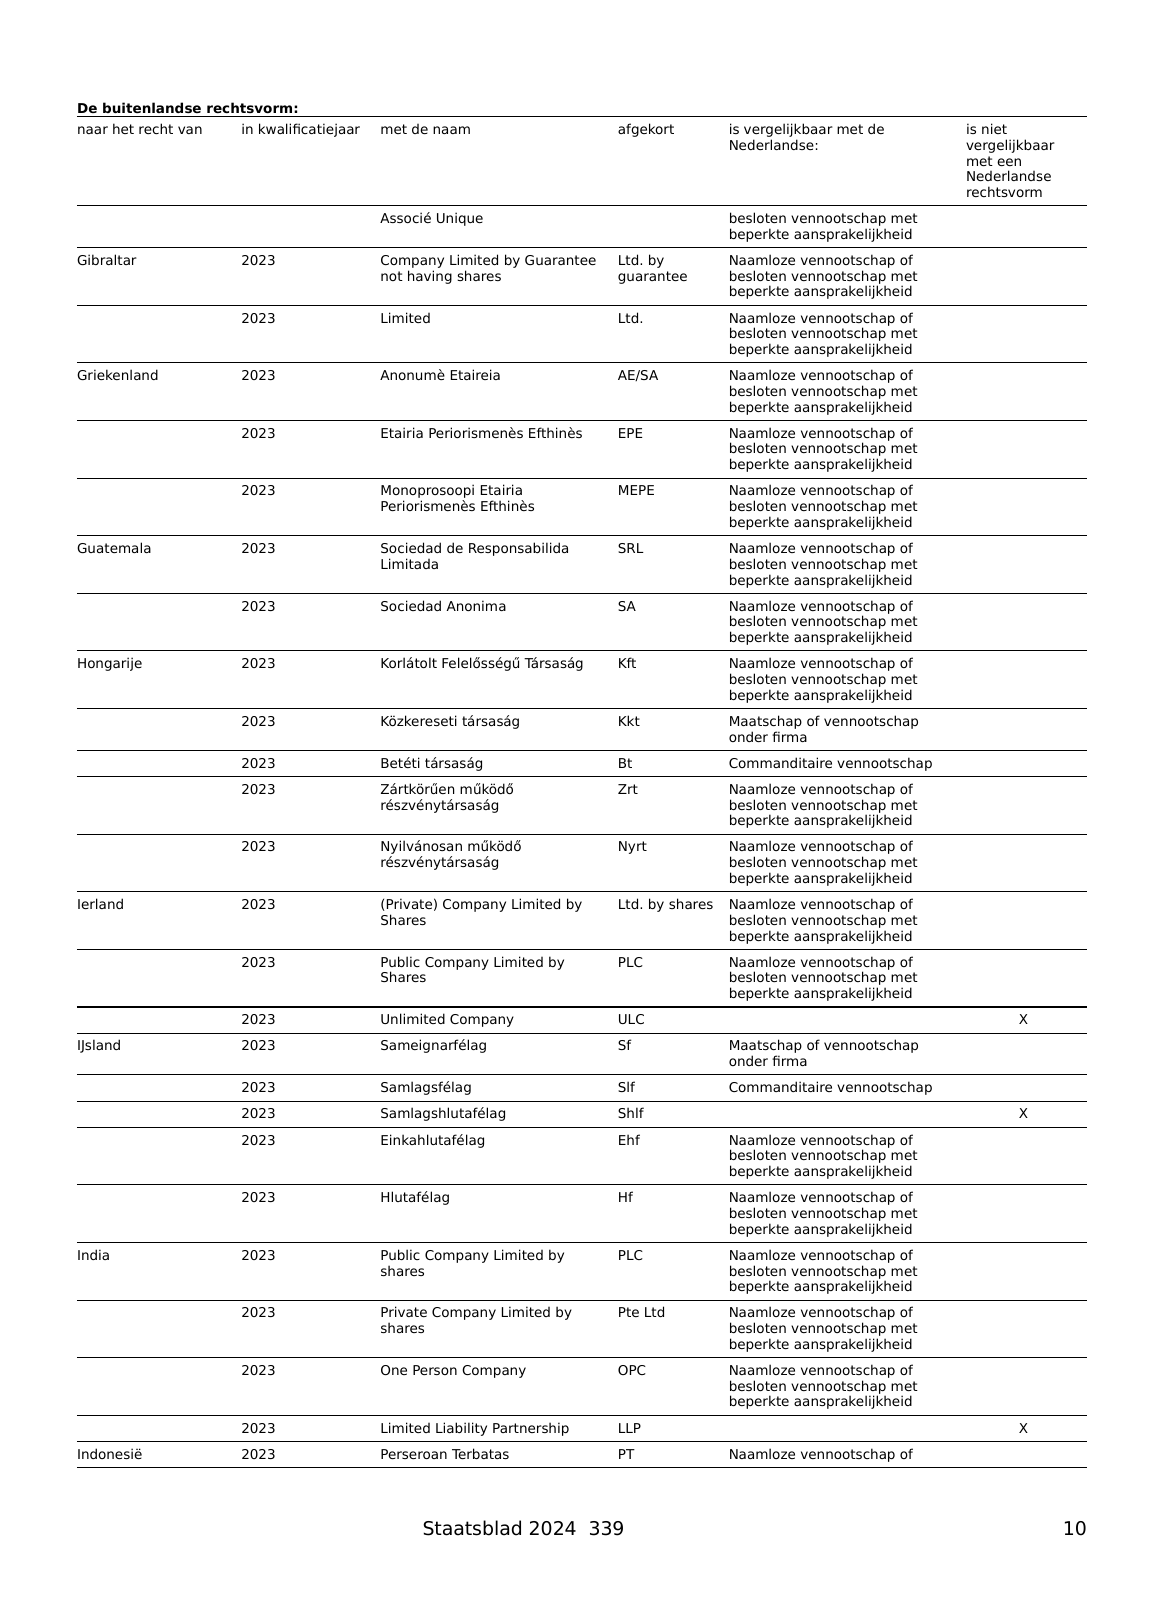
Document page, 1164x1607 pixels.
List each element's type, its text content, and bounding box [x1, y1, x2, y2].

table_cell Guatemala [77, 536, 235, 593]
table_cell Bt [612, 751, 722, 776]
table_cell [77, 306, 235, 362]
table_cell [960, 1358, 1087, 1415]
table_cell Sameignarfélag [374, 1034, 612, 1074]
table_cell 2023 [235, 248, 374, 305]
table_cell Commanditaire vennootschap [723, 1075, 960, 1101]
table_cell SRL [612, 536, 722, 593]
table_cell Naamloze vennootschap of besloten vennootschap met beperkte aansprakelijkheid [723, 1243, 960, 1299]
table_cell [960, 536, 1087, 593]
table_cell [960, 594, 1087, 650]
table_cell 2023 [235, 950, 374, 1006]
table_cell [235, 206, 374, 247]
table_cell [77, 777, 235, 833]
table_cell Naamloze vennootschap of besloten vennootschap met beperkte aansprakelijkheid [723, 1128, 960, 1184]
table_cell [77, 1008, 235, 1032]
table_cell LLP [612, 1416, 722, 1441]
table_cell is vergelijkbaar met de Nederlandse: [723, 117, 960, 205]
table_cell Unlimited Company [374, 1008, 612, 1032]
table_cell SA [612, 594, 722, 650]
table_cell [723, 1416, 960, 1441]
table_cell Korlátolt Felelősségű Társaság [374, 651, 612, 708]
table_cell Company Limited by Guarantee not having shares [374, 248, 612, 305]
table_cell X [960, 1102, 1087, 1127]
table_cell [960, 1442, 1087, 1467]
table_cell [960, 479, 1087, 535]
table_cell [960, 651, 1087, 708]
table_cell Limited Liability Partnership [374, 1416, 612, 1441]
table_cell Ierland [77, 892, 235, 949]
table_cell Ehf [612, 1128, 722, 1184]
table_cell Ltd. [612, 306, 722, 362]
table_cell MEPE [612, 479, 722, 535]
table_cell Naamloze vennootschap of besloten vennootschap met beperkte aansprakelijkheid [723, 248, 960, 305]
table_cell 2023 [235, 1008, 374, 1032]
table_cell Associé Unique [374, 206, 612, 247]
table_cell [960, 1301, 1087, 1357]
table_cell [960, 1128, 1087, 1184]
table_cell 2023 [235, 892, 374, 949]
table_cell 2023 [235, 1416, 374, 1441]
table_cell Gibraltar [77, 248, 235, 305]
table_cell Naamloze vennootschap of besloten vennootschap met beperkte aansprakelijkheid [723, 777, 960, 833]
table_cell Shlf [612, 1102, 722, 1127]
table_cell [960, 1075, 1087, 1101]
table_cell [960, 1185, 1087, 1242]
table_cell Közkereseti társaság [374, 709, 612, 750]
table_cell besloten vennootschap met beperkte aansprakelijkheid [723, 206, 960, 247]
table_cell afgekort [612, 117, 722, 205]
table_cell [77, 1128, 235, 1184]
table_cell 2023 [235, 306, 374, 362]
table_cell Maatschap of vennootschap onder firma [723, 709, 960, 750]
table_cell AE/SA [612, 363, 722, 420]
table_cell 2023 [235, 1034, 374, 1074]
table_cell [77, 421, 235, 477]
table_cell 2023 [235, 1243, 374, 1299]
table_cell X [960, 1008, 1087, 1032]
table_cell [77, 950, 235, 1006]
table_cell Indonesië [77, 1442, 235, 1467]
table_cell India [77, 1243, 235, 1299]
table_cell Nyrt [612, 835, 722, 891]
table_cell ULC [612, 1008, 722, 1032]
table_cell 2023 [235, 1358, 374, 1415]
table_cell Etairia Periorismenès Efthinès [374, 421, 612, 477]
table_cell Kft [612, 651, 722, 708]
table_cell [77, 1301, 235, 1357]
table_cell IJsland [77, 1034, 235, 1074]
table_cell [960, 421, 1087, 477]
table_cell Hlutafélag [374, 1185, 612, 1242]
table_cell 2023 [235, 1102, 374, 1127]
table_cell [77, 751, 235, 776]
table_cell Perseroan Terbatas [374, 1442, 612, 1467]
table_cell One Person Company [374, 1358, 612, 1415]
table_cell Hf [612, 1185, 722, 1242]
table_cell Sf [612, 1034, 722, 1074]
table_cell Naamloze vennootschap of besloten vennootschap met beperkte aansprakelijkheid [723, 1358, 960, 1415]
table_cell in kwalificatiejaar [235, 117, 374, 205]
table_cell [77, 709, 235, 750]
table_cell Public Company Limited by shares [374, 1243, 612, 1299]
table_cell Limited [374, 306, 612, 362]
table_cell Griekenland [77, 363, 235, 420]
table_cell 2023 [235, 709, 374, 750]
table_cell Slf [612, 1075, 722, 1101]
table_cell [723, 1008, 960, 1032]
table_cell PLC [612, 1243, 722, 1299]
table_cell Naamloze vennootschap of [723, 1442, 960, 1467]
table_cell [960, 206, 1087, 247]
table_cell [960, 709, 1087, 750]
table_cell [960, 1034, 1087, 1074]
table_cell [77, 835, 235, 891]
table_cell Zrt [612, 777, 722, 833]
table_cell Public Company Limited by Shares [374, 950, 612, 1006]
table_cell [723, 1102, 960, 1127]
table_cell Ltd. by guarantee [612, 248, 722, 305]
table_cell naar het recht van [77, 117, 235, 205]
table_cell Naamloze vennootschap of besloten vennootschap met beperkte aansprakelijkheid [723, 594, 960, 650]
table_cell is niet vergelijkbaar met een Nederlandse rechtsvorm [960, 117, 1087, 205]
table_cell 2023 [235, 479, 374, 535]
table_cell [960, 751, 1087, 776]
table_cell Betéti társaság [374, 751, 612, 776]
table_cell OPC [612, 1358, 722, 1415]
table_cell 2023 [235, 1075, 374, 1101]
table_cell Samlagshlutafélag [374, 1102, 612, 1127]
table_cell X [960, 1416, 1087, 1441]
table_cell [77, 1416, 235, 1441]
table_cell Naamloze vennootschap of besloten vennootschap met beperkte aansprakelijkheid [723, 892, 960, 949]
table_cell Kkt [612, 709, 722, 750]
table_cell Nyilvánosan működő részvénytársaság [374, 835, 612, 891]
table_cell Einkahlutafélag [374, 1128, 612, 1184]
table_cell Maatschap of vennootschap onder firma [723, 1034, 960, 1074]
table_cell [960, 892, 1087, 949]
table_cell [77, 206, 235, 247]
table_cell 2023 [235, 1301, 374, 1357]
table_cell PT [612, 1442, 722, 1467]
table_cell 2023 [235, 363, 374, 420]
table_cell Pte Ltd [612, 1301, 722, 1357]
table_cell [960, 950, 1087, 1006]
table_cell Monoprosoopi Etairia Periorismenès Efthinès [374, 479, 612, 535]
table_cell [960, 363, 1087, 420]
table_cell [612, 206, 722, 247]
table_cell [960, 777, 1087, 833]
table_cell Naamloze vennootschap of besloten vennootschap met beperkte aansprakelijkheid [723, 1185, 960, 1242]
table_cell Naamloze vennootschap of besloten vennootschap met beperkte aansprakelijkheid [723, 651, 960, 708]
table_cell (Private) Company Limited by Shares [374, 892, 612, 949]
table_cell Naamloze vennootschap of besloten vennootschap met beperkte aansprakelijkheid [723, 479, 960, 535]
table_cell [77, 1075, 235, 1101]
table_cell Private Company Limited by shares [374, 1301, 612, 1357]
table_cell Commanditaire vennootschap [723, 751, 960, 776]
table_cell 2023 [235, 594, 374, 650]
table_cell 2023 [235, 751, 374, 776]
table_cell Naamloze vennootschap of besloten vennootschap met beperkte aansprakelijkheid [723, 421, 960, 477]
table_cell Naamloze vennootschap of besloten vennootschap met beperkte aansprakelijkheid [723, 1301, 960, 1357]
table_cell met de naam [374, 117, 612, 205]
table_cell [960, 1243, 1087, 1299]
table_cell Sociedad de Responsabilida Limitada [374, 536, 612, 593]
table_cell Naamloze vennootschap of besloten vennootschap met beperkte aansprakelijkheid [723, 306, 960, 362]
table_cell [960, 306, 1087, 362]
table_cell 2023 [235, 536, 374, 593]
table_cell Sociedad Anonima [374, 594, 612, 650]
table_cell Samlagsfélag [374, 1075, 612, 1101]
table_cell Ltd. by shares [612, 892, 722, 949]
table_cell Naamloze vennootschap of besloten vennootschap met beperkte aansprakelijkheid [723, 536, 960, 593]
table_cell [77, 594, 235, 650]
table_cell EPE [612, 421, 722, 477]
table_cell Naamloze vennootschap of besloten vennootschap met beperkte aansprakelijkheid [723, 363, 960, 420]
table_cell 2023 [235, 835, 374, 891]
table_cell Zártkörűen működő részvénytársaság [374, 777, 612, 833]
table_cell 2023 [235, 1128, 374, 1184]
table_cell [77, 479, 235, 535]
table_cell 2023 [235, 1185, 374, 1242]
table_cell [77, 1185, 235, 1242]
table_header De buitenlandse rechtsvorm: [77, 100, 1087, 116]
table_cell [77, 1102, 235, 1127]
table_cell [77, 1358, 235, 1415]
table_cell 2023 [235, 651, 374, 708]
table_cell Naamloze vennootschap of besloten vennootschap met beperkte aansprakelijkheid [723, 950, 960, 1006]
table_cell Naamloze vennootschap of besloten vennootschap met beperkte aansprakelijkheid [723, 835, 960, 891]
table_cell [960, 835, 1087, 891]
table_cell PLC [612, 950, 722, 1006]
table_cell [960, 248, 1087, 305]
table_cell Hongarije [77, 651, 235, 708]
table_cell 2023 [235, 777, 374, 833]
table_cell 2023 [235, 421, 374, 477]
table_cell Anonumè Etaireia [374, 363, 612, 420]
table_cell 2023 [235, 1442, 374, 1467]
